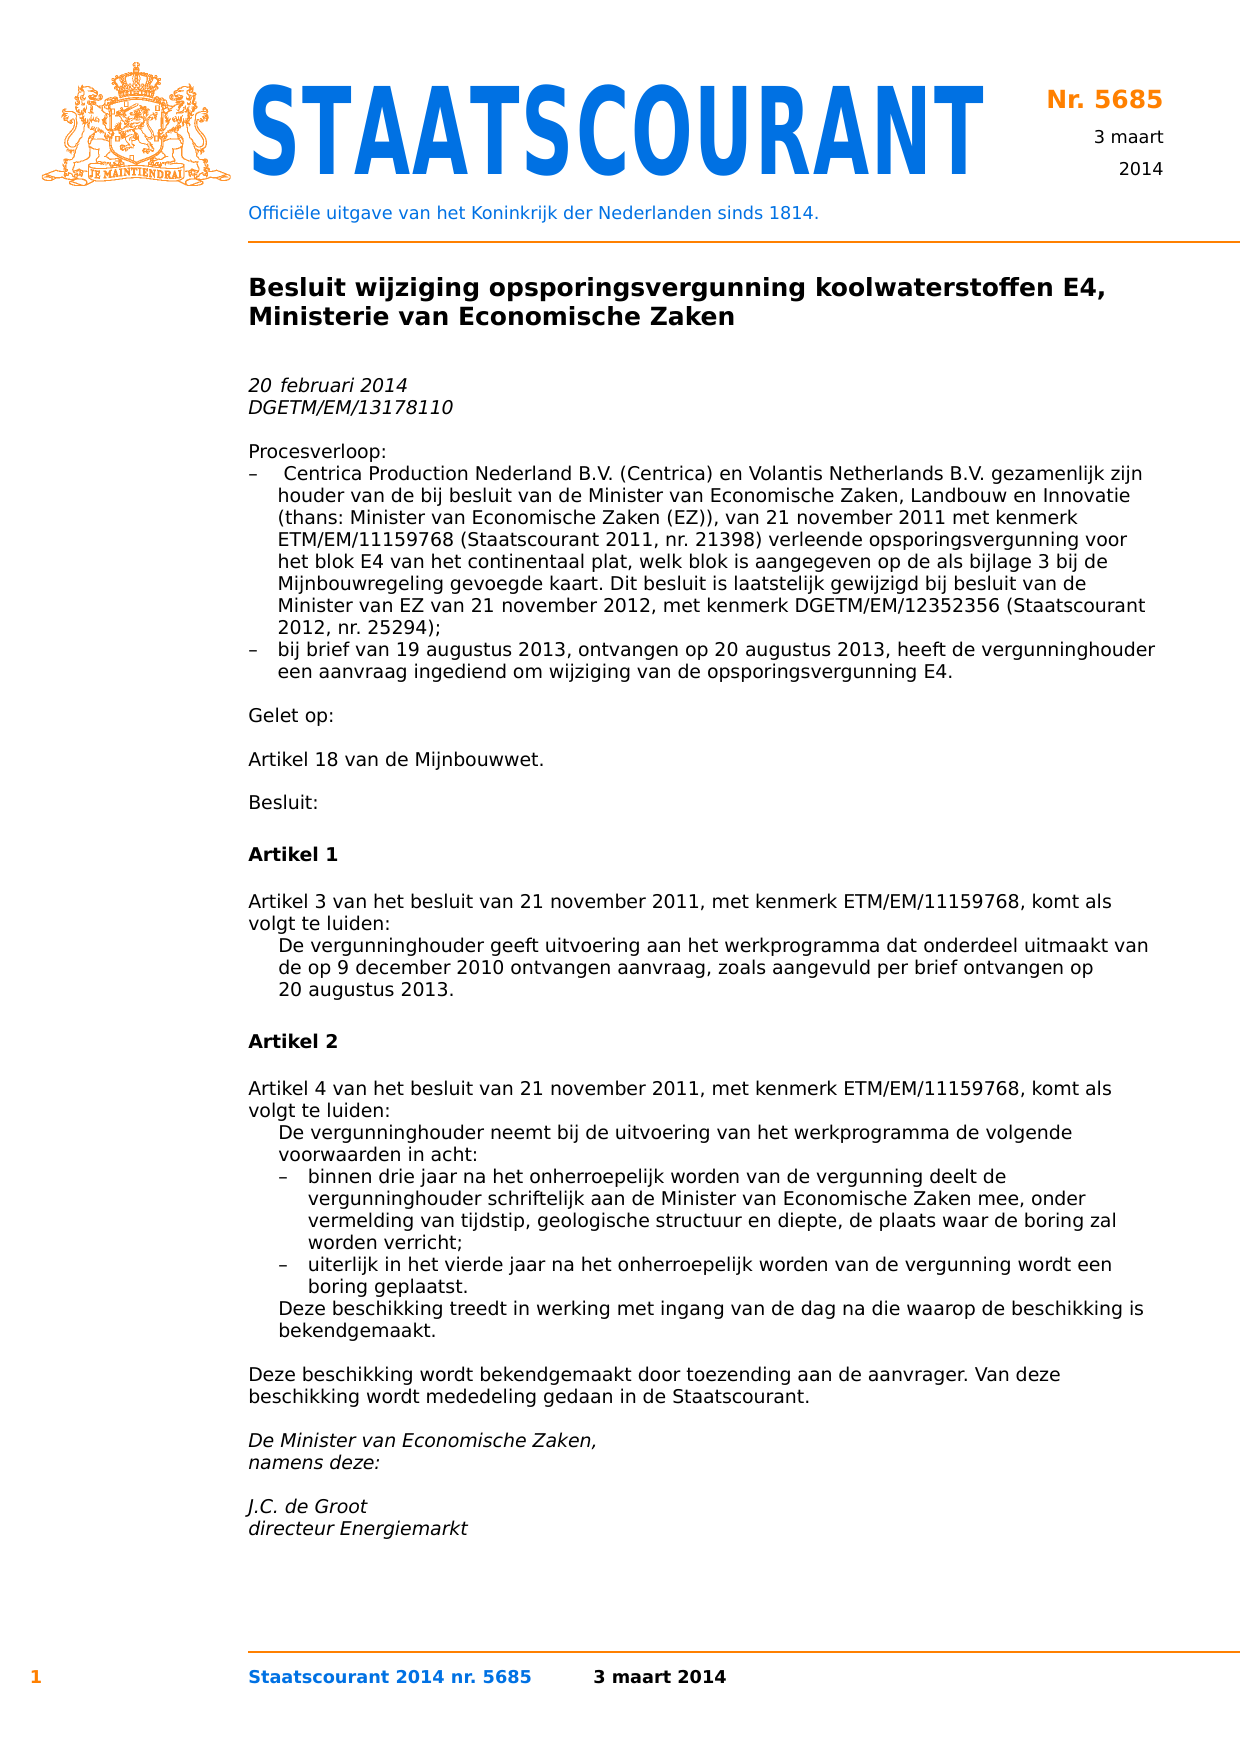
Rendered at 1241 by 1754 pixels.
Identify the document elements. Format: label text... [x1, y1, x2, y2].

text – bij brief van 19 augustus 2013, ontvangen op 20 augustus 2013, heeft de vergunninghouder een aanvraag ingediend om wijziging van de opsporingsvergunning E4. [248, 639, 1163, 683]
subtitle Artikel 2 [248, 1031, 1163, 1053]
text Artikel 4 van het besluit van 21 november 2011, met kenmerk ETM/EM/11159768, komt als volgt te luiden: [248, 1078, 1163, 1122]
text – Centrica Production Nederland B.V. (Centrica) en Volantis Netherlands B.V. gezamenlijk zijn houder van de bij besluit van de Minister van Economische Zaken, Landbouw en Innovatie (thans: Minister van Economische Zaken (EZ)), van 21 november 2011 met kenmerk ETM/EM/11159768 (Staatscourant 2011, nr. 21398) verleende opsporingsvergunning voor het blok E4 van het continentaal plat, welk blok is aangegeven op de als bijlage 3 bij de Mijnbouwregeling gevoegde kaart. Dit besluit is laatstelijk gewijzigd bij besluit van de Minister van EZ van 21 november 2012, met kenmerk DGETM/EM/12352356 (Staatscourant 2012, nr. 25294); [248, 463, 1163, 639]
text De vergunninghouder neemt bij de uitvoering van het werkprogramma de volgende voorwaarden in acht: [278, 1122, 1163, 1166]
subtitle Artikel 1 [248, 844, 1163, 866]
text Procesverloop: [248, 441, 1163, 463]
table_cell Officiële uitgave van het Koninkrijk der Nederlanden sinds 1814. [248, 203, 1240, 241]
table_header [25, 62, 248, 241]
text Deze beschikking wordt bekendgemaakt door toezending aan de aanvrager. Van deze beschikking wordt mededeling gedaan in de Staatscourant. [248, 1364, 1163, 1408]
text Besluit: [248, 792, 1163, 814]
text 20 februari 2014 [248, 375, 1163, 397]
text Gelet op: [248, 704, 1163, 727]
text De vergunninghouder geeft uitvoering aan het werkprogramma dat onderdeel uitmaakt van de op 9 december 2010 ontvangen aanvraag, zoals aangevuld per brief ontvangen op 20 augustus 2013. [278, 935, 1163, 1001]
text DGETM/EM/13178110 [248, 397, 1163, 419]
text De Minister van Economische Zaken, namens deze: J.C. de Groot directeur Energiemarkt [248, 1429, 1163, 1539]
table_cell 2014 [998, 153, 1240, 203]
text – uiterlijk in het vierde jaar na het onherroepelijk worden van de vergunning wordt een boring geplaatst. [278, 1254, 1163, 1298]
table_header STAATSCOURANT [248, 62, 998, 203]
picture [41, 62, 231, 186]
subtitle Besluit wijziging opsporingsvergunning koolwaterstoffen E4, Ministerie van Economische Zaken [248, 273, 1163, 331]
text – binnen drie jaar na het onherroepelijk worden van de vergunning deelt de vergunninghouder schriftelijk aan de Minister van Economische Zaken mee, onder vermelding van tijdstip, geologische structuur en diepte, de plaats waar de boring zal worden verricht; [278, 1166, 1163, 1254]
table_header Nr. 5685 [998, 62, 1240, 121]
text Artikel 3 van het besluit van 21 november 2011, met kenmerk ETM/EM/11159768, komt als volgt te luiden: [248, 891, 1163, 935]
table_cell 3 maart [998, 121, 1240, 153]
text Artikel 18 van de Mijnbouwwet. [248, 748, 1163, 770]
text Deze beschikking treedt in werking met ingang van de dag na die waarop de beschikking is bekendgemaakt. [278, 1298, 1163, 1342]
